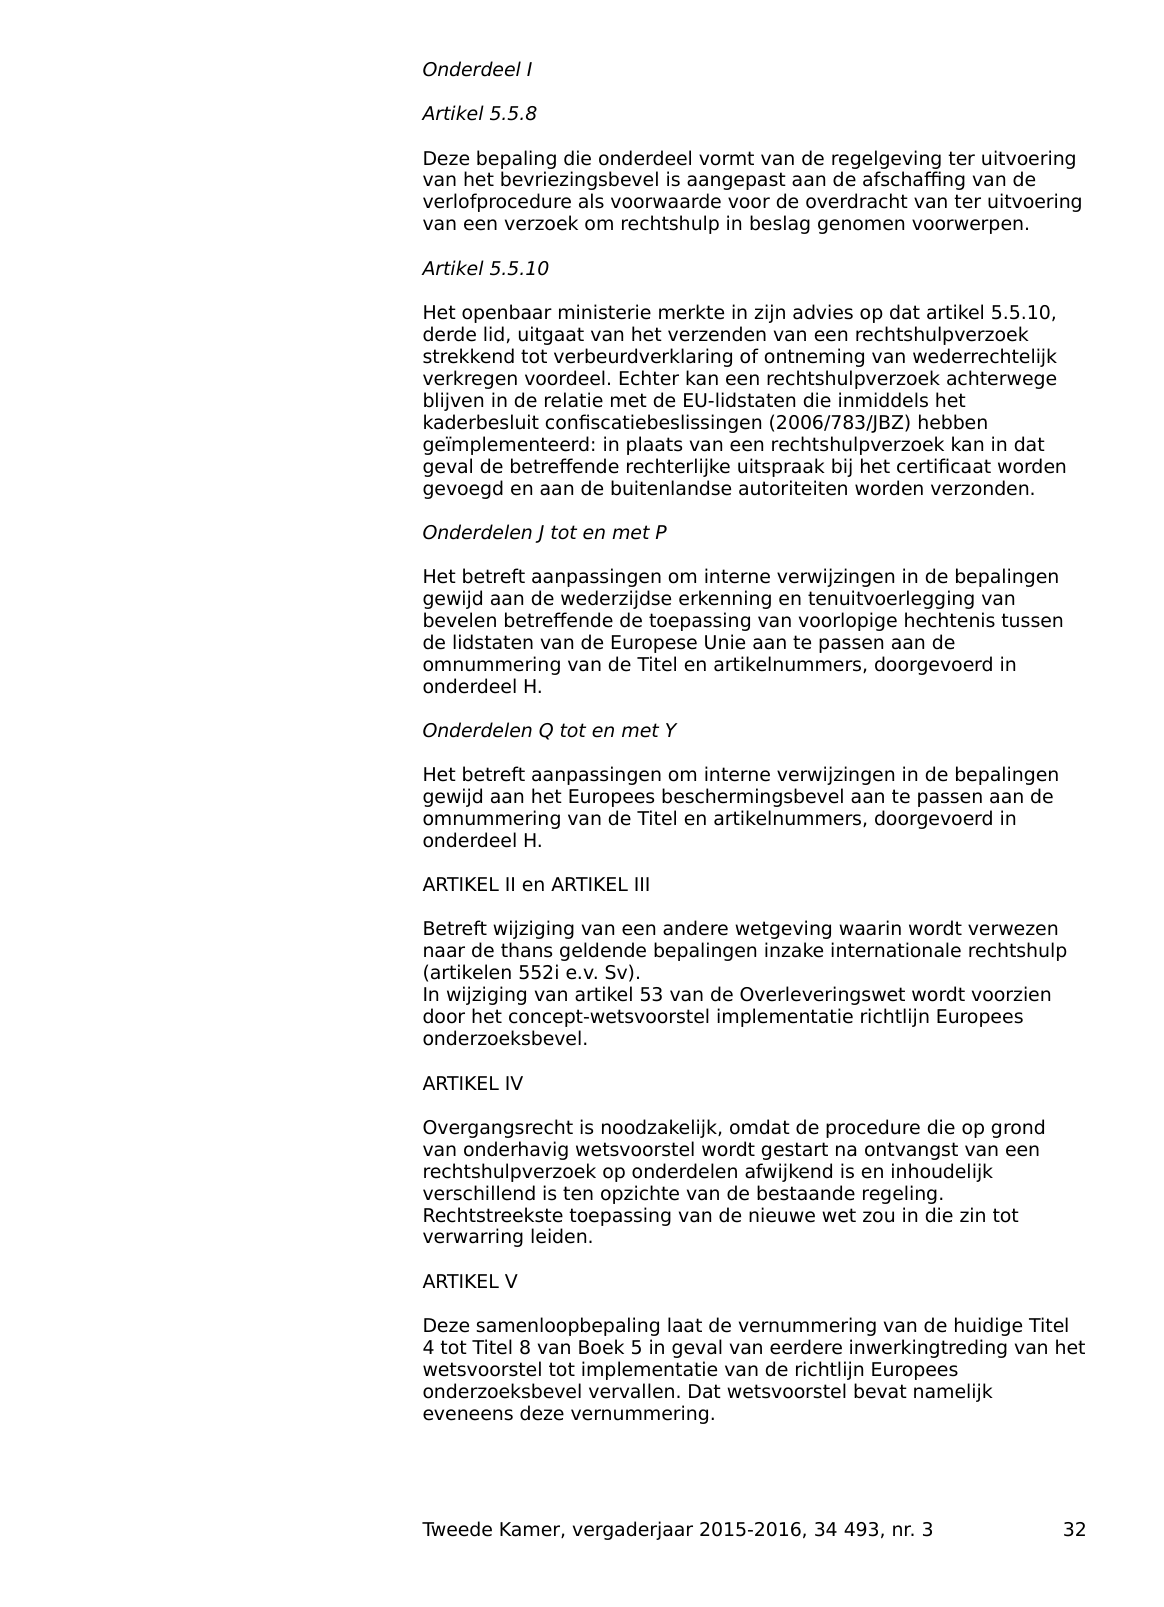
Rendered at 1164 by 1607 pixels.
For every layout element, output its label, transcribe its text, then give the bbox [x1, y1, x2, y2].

subtitle Onderdelen Q tot en met Y [422, 720, 1087, 742]
subtitle ARTIKEL II en ARTIKEL III [422, 874, 1087, 896]
text Overgangsrecht is noodzakelijk, omdat de procedure die op grond van onderhavig wetsvoorstel wordt gestart na ontvangst van een rechtshulpverzoek op onderdelen afwijkend is en inhoudelijk verschillend is ten opzichte van de bestaande regeling. Rechtstreekste toepassing van de nieuwe wet zou in die zin tot verwarring leiden. [422, 1117, 1087, 1248]
text Het betreft aanpassingen om interne verwijzingen in de bepalingen gewijd aan het Europees beschermingsbevel aan te passen aan de omnummering van de Titel en artikelnummers, doorgevoerd in onderdeel H. [422, 764, 1087, 852]
subtitle Onderdeel I [422, 59, 1087, 81]
subtitle Artikel 5.5.10 [422, 257, 1087, 279]
text Deze bepaling die onderdeel vormt van de regelgeving ter uitvoering van het bevriezingsbevel is aangepast aan de afschaffing van de verlofprocedure als voorwaarde voor de overdracht van ter uitvoering van een verzoek om rechtshulp in beslag genomen voorwerpen. [422, 147, 1087, 235]
subtitle ARTIKEL V [422, 1271, 1087, 1293]
subtitle Artikel 5.5.8 [422, 103, 1087, 125]
subtitle Onderdelen J tot en met P [422, 522, 1087, 544]
text In wijziging van artikel 53 van de Overleveringswet wordt voorzien door het concept-wetsvoorstel implementatie richtlijn Europees onderzoeksbevel. [422, 984, 1087, 1050]
text Betreft wijziging van een andere wetgeving waarin wordt verwezen naar de thans geldende bepalingen inzake internationale rechtshulp (artikelen 552i e.v. Sv). [422, 918, 1087, 984]
text Het betreft aanpassingen om interne verwijzingen in de bepalingen gewijd aan de wederzijdse erkenning en tenuitvoerlegging van bevelen betreffende de toepassing van voorlopige hechtenis tussen de lidstaten van de Europese Unie aan te passen aan de omnummering van de Titel en artikelnummers, doorgevoerd in onderdeel H. [422, 566, 1087, 698]
text Deze samenloopbepaling laat de vernummering van de huidige Titel 4 tot Titel 8 van Boek 5 in geval van eerdere inwerkingtreding van het wetsvoorstel tot implementatie van de richtlijn Europees onderzoeksbevel vervallen. Dat wetsvoorstel bevat namelijk eveneens deze vernummering. [422, 1315, 1087, 1425]
subtitle ARTIKEL IV [422, 1072, 1087, 1094]
text Het openbaar ministerie merkte in zijn advies op dat artikel 5.5.10, derde lid, uitgaat van het verzenden van een rechtshulpverzoek strekkend tot verbeurdverklaring of ontneming van wederrechtelijk verkregen voordeel. Echter kan een rechtshulpverzoek achterwege blijven in de relatie met de EU-lidstaten die inmiddels het kaderbesluit confiscatiebeslissingen (2006/783/JBZ) hebben geïmplementeerd: in plaats van een rechtshulpverzoek kan in dat geval de betreffende rechterlijke uitspraak bij het certificaat worden gevoegd en aan de buitenlandse autoriteiten worden verzonden. [422, 302, 1087, 499]
